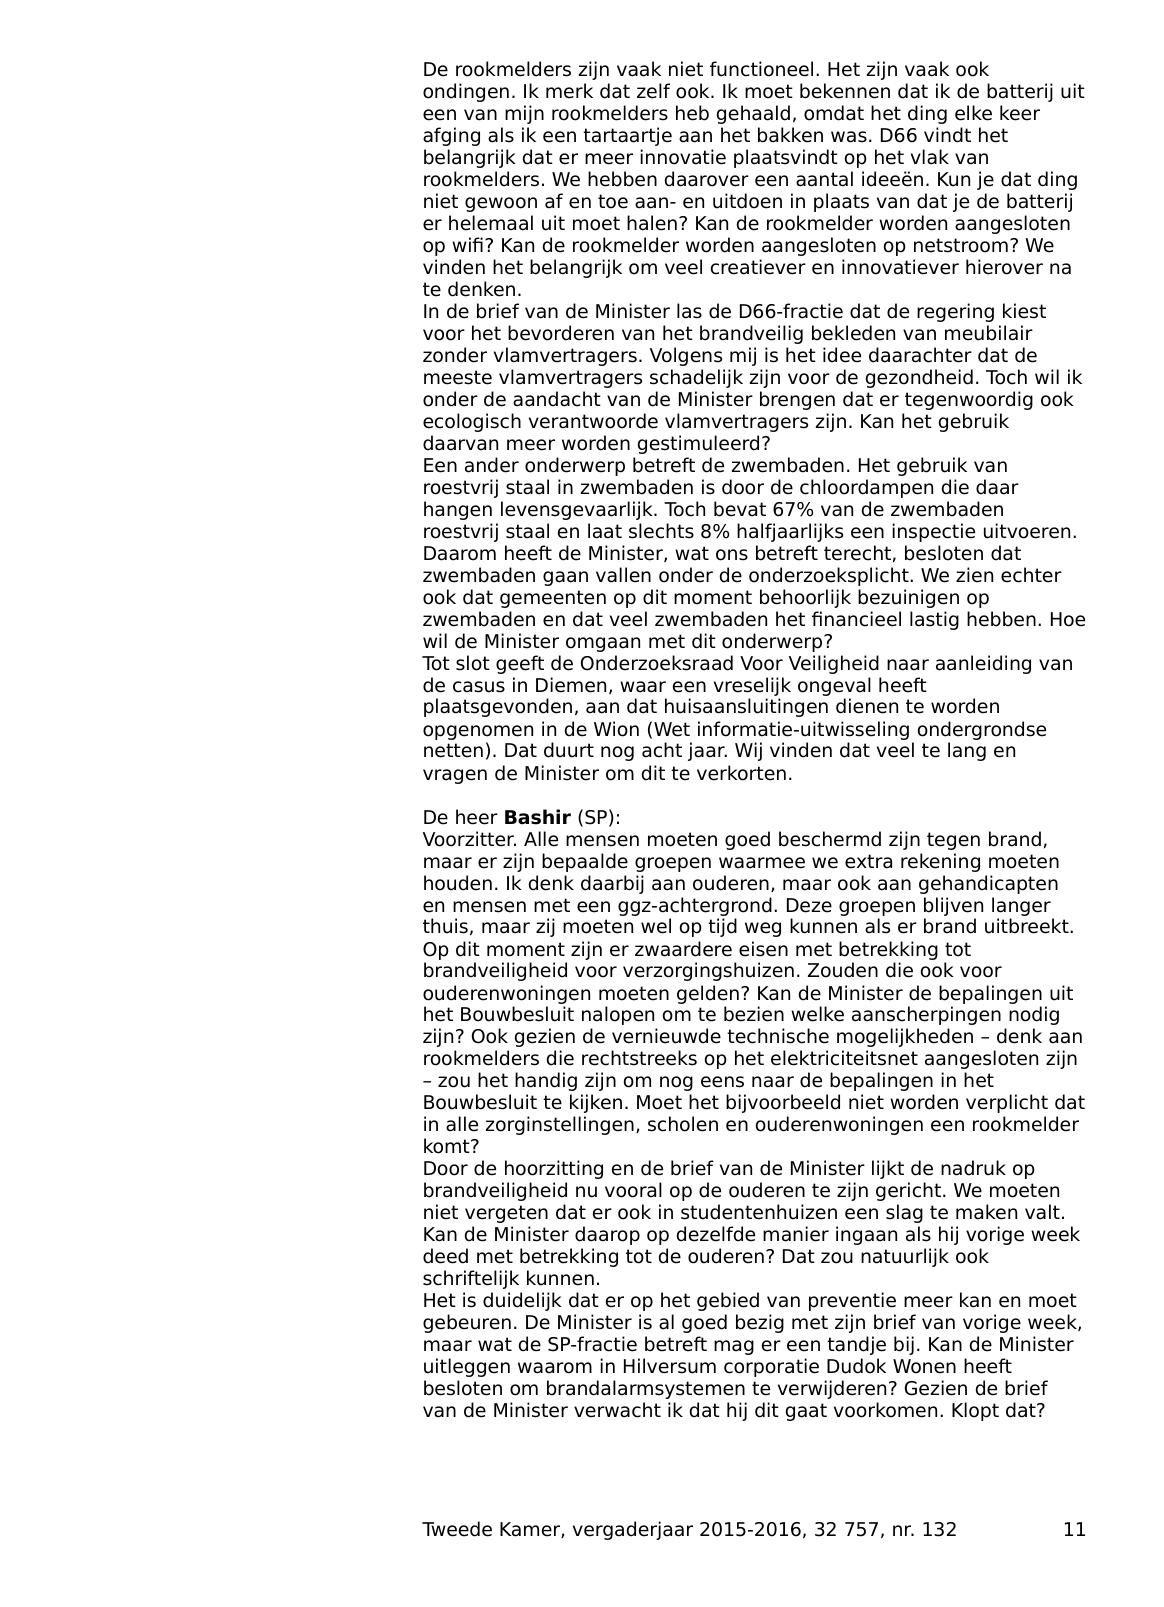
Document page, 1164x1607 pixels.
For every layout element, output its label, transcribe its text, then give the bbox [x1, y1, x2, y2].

text Een ander onderwerp betreft de zwembaden. Het gebruik van roestvrij staal in zwembaden is door de chloordampen die daar hangen levensgevaarlijk. Toch bevat 67% van de zwembaden roestvrij staal en laat slechts 8% halfjaarlijks een inspectie uitvoeren. Daarom heeft de Minister, wat ons betreft terecht, besloten dat zwembaden gaan vallen onder de onderzoeksplicht. We zien echter ook dat gemeenten op dit moment behoorlijk bezuinigen op zwembaden en dat veel zwembaden het financieel lastig hebben. Hoe wil de Minister omgaan met dit onderwerp? [422, 455, 1087, 652]
text Door de hoorzitting en de brief van de Minister lijkt de nadruk op brandveiligheid nu vooral op de ouderen te zijn gericht. We moeten niet vergeten dat er ook in studentenhuizen een slag te maken valt. Kan de Minister daarop op dezelfde manier ingaan als hij vorige week deed met betrekking tot de ouderen? Dat zou natuurlijk ook schriftelijk kunnen. [422, 1158, 1087, 1290]
text Voorzitter. Alle mensen moeten goed beschermd zijn tegen brand, maar er zijn bepaalde groepen waarmee we extra rekening moeten houden. Ik denk daarbij aan ouderen, maar ook aan gehandicapten en mensen met een ggz-achtergrond. Deze groepen blijven langer thuis, maar zij moeten wel op tijd weg kunnen als er brand uitbreekt. Op dit moment zijn er zwaardere eisen met betrekking tot brandveiligheid voor verzorgingshuizen. Zouden die ook voor ouderenwoningen moeten gelden? Kan de Minister de bepalingen uit het Bouwbesluit nalopen om te bezien welke aanscherpingen nodig zijn? Ook gezien de vernieuwde technische mogelijkheden – denk aan rookmelders die rechtstreeks op het elektriciteitsnet aangesloten zijn – zou het handig zijn om nog eens naar de bepalingen in het Bouwbesluit te kijken. Moet het bijvoorbeeld niet worden verplicht dat in alle zorginstellingen, scholen en ouderenwoningen een rookmelder komt? [422, 828, 1087, 1158]
text De rookmelders zijn vaak niet functioneel. Het zijn vaak ook ondingen. Ik merk dat zelf ook. Ik moet bekennen dat ik de batterij uit een van mijn rookmelders heb gehaald, omdat het ding elke keer afging als ik een tartaartje aan het bakken was. D66 vindt het belangrijk dat er meer innovatie plaatsvindt op het vlak van rookmelders. We hebben daarover een aantal ideeën. Kun je dat ding niet gewoon af en toe aan- en uitdoen in plaats van dat je de batterij er helemaal uit moet halen? Kan de rookmelder worden aangesloten op wifi? Kan de rookmelder worden aangesloten op netstroom? We vinden het belangrijk om veel creatiever en innovatiever hierover na te denken. [422, 59, 1087, 301]
text De heer Bashir (SP): [422, 807, 1087, 828]
text Het is duidelijk dat er op het gebied van preventie meer kan en moet gebeuren. De Minister is al goed bezig met zijn brief van vorige week, maar wat de SP-fractie betreft mag er een tandje bij. Kan de Minister uitleggen waarom in Hilversum corporatie Dudok Wonen heeft besloten om brandalarmsystemen te verwijderen? Gezien de brief van de Minister verwacht ik dat hij dit gaat voorkomen. Klopt dat? [422, 1290, 1087, 1422]
text Tot slot geeft de Onderzoeksraad Voor Veiligheid naar aanleiding van de casus in Diemen, waar een vreselijk ongeval heeft plaatsgevonden, aan dat huisaansluitingen dienen te worden opgenomen in de Wion (Wet informatie-uitwisseling ondergrondse netten). Dat duurt nog acht jaar. Wij vinden dat veel te lang en vragen de Minister om dit te verkorten. [422, 652, 1087, 784]
text In de brief van de Minister las de D66-fractie dat de regering kiest voor het bevorderen van het brandveilig bekleden van meubilair zonder vlamvertragers. Volgens mij is het idee daarachter dat de meeste vlamvertragers schadelijk zijn voor de gezondheid. Toch wil ik onder de aandacht van de Minister brengen dat er tegenwoordig ook ecologisch verantwoorde vlamvertragers zijn. Kan het gebruik daarvan meer worden gestimuleerd? [422, 301, 1087, 455]
